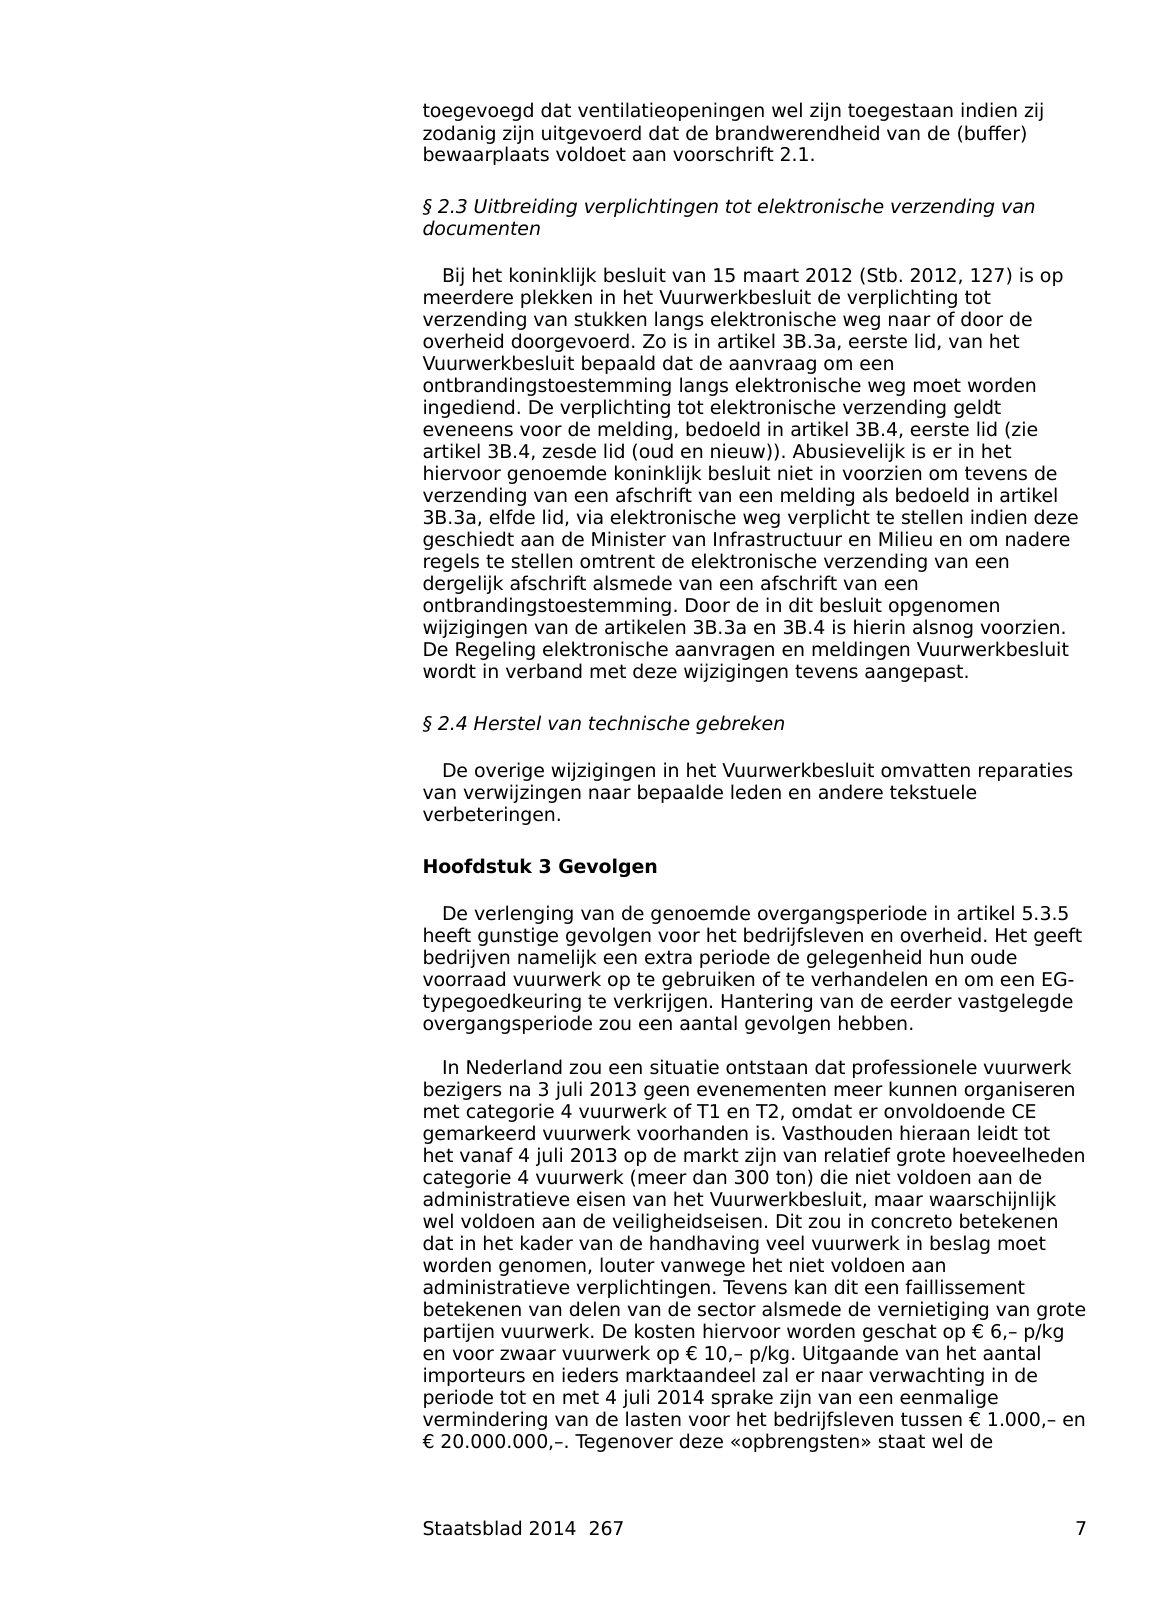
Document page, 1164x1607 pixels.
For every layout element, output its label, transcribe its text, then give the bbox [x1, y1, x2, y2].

text toegevoegd dat ventilatieopeningen wel zijn toegestaan indien zij zodanig zijn uitgevoerd dat de brandwerendheid van de (buffer) bewaarplaats voldoet aan voorschrift 2.1. [422, 100, 1087, 166]
text De verlenging van de genoemde overgangsperiode in artikel 5.3.5 heeft gunstige gevolgen voor het bedrijfsleven en overheid. Het geeft bedrijven namelijk een extra periode de gelegenheid hun oude voorraad vuurwerk op te gebruiken of te verhandelen en om een EG-typegoedkeuring te verkrijgen. Hantering van de eerder vastgelegde overgangsperiode zou een aantal gevolgen hebben. [422, 903, 1087, 1035]
subtitle § 2.3 Uitbreiding verplichtingen tot elektronische verzending van documenten [422, 196, 1087, 240]
subtitle Hoofdstuk 3 Gevolgen [422, 856, 1087, 878]
text In Nederland zou een situatie ontstaan dat professionele vuurwerk bezigers na 3 juli 2013 geen evenementen meer kunnen organiseren met categorie 4 vuurwerk of T1 en T2, omdat er onvoldoende CE gemarkeerd vuurwerk voorhanden is. Vasthouden hieraan leidt tot het vanaf 4 juli 2013 op de markt zijn van relatief grote hoeveelheden categorie 4 vuurwerk (meer dan 300 ton) die niet voldoen aan de administratieve eisen van het Vuurwerkbesluit, maar waarschijnlijk wel voldoen aan de veiligheidseisen. Dit zou in concreto betekenen dat in het kader van de handhaving veel vuurwerk in beslag moet worden genomen, louter vanwege het niet voldoen aan administratieve verplichtingen. Tevens kan dit een faillissement betekenen van delen van de sector alsmede de vernietiging van grote partijen vuurwerk. De kosten hiervoor worden geschat op € 6,– p/kg en voor zwaar vuurwerk op € 10,– p/kg. Uitgaande van het aantal importeurs en ieders marktaandeel zal er naar verwachting in de periode tot en met 4 juli 2014 sprake zijn van een eenmalige vermindering van de lasten voor het bedrijfsleven tussen € 1.000,– en € 20.000.000,–. Tegenover deze «opbrengsten» staat wel de [422, 1057, 1087, 1452]
text De overige wijzigingen in het Vuurwerkbesluit omvatten reparaties van verwijzingen naar bepaalde leden en andere tekstuele verbeteringen. [422, 760, 1087, 826]
subtitle § 2.4 Herstel van technische gebreken [422, 713, 1087, 735]
text Bij het koninklijk besluit van 15 maart 2012 (Stb. 2012, 127) is op meerdere plekken in het Vuurwerkbesluit de verplichting tot verzending van stukken langs elektronische weg naar of door de overheid doorgevoerd. Zo is in artikel 3B.3a, eerste lid, van het Vuurwerkbesluit bepaald dat de aanvraag om een ontbrandingstoestemming langs elektronische weg moet worden ingediend. De verplichting tot elektronische verzending geldt eveneens voor de melding, bedoeld in artikel 3B.4, eerste lid (zie artikel 3B.4, zesde lid (oud en nieuw)). Abusievelijk is er in het hiervoor genoemde koninklijk besluit niet in voorzien om tevens de verzending van een afschrift van een melding als bedoeld in artikel 3B.3a, elfde lid, via elektronische weg verplicht te stellen indien deze geschiedt aan de Minister van Infrastructuur en Milieu en om nadere regels te stellen omtrent de elektronische verzending van een dergelijk afschrift alsmede van een afschrift van een ontbrandingstoestemming. Door de in dit besluit opgenomen wijzigingen van de artikelen 3B.3a en 3B.4 is hierin alsnog voorzien. De Regeling elektronische aanvragen en meldingen Vuurwerkbesluit wordt in verband met deze wijzigingen tevens aangepast. [422, 265, 1087, 683]
